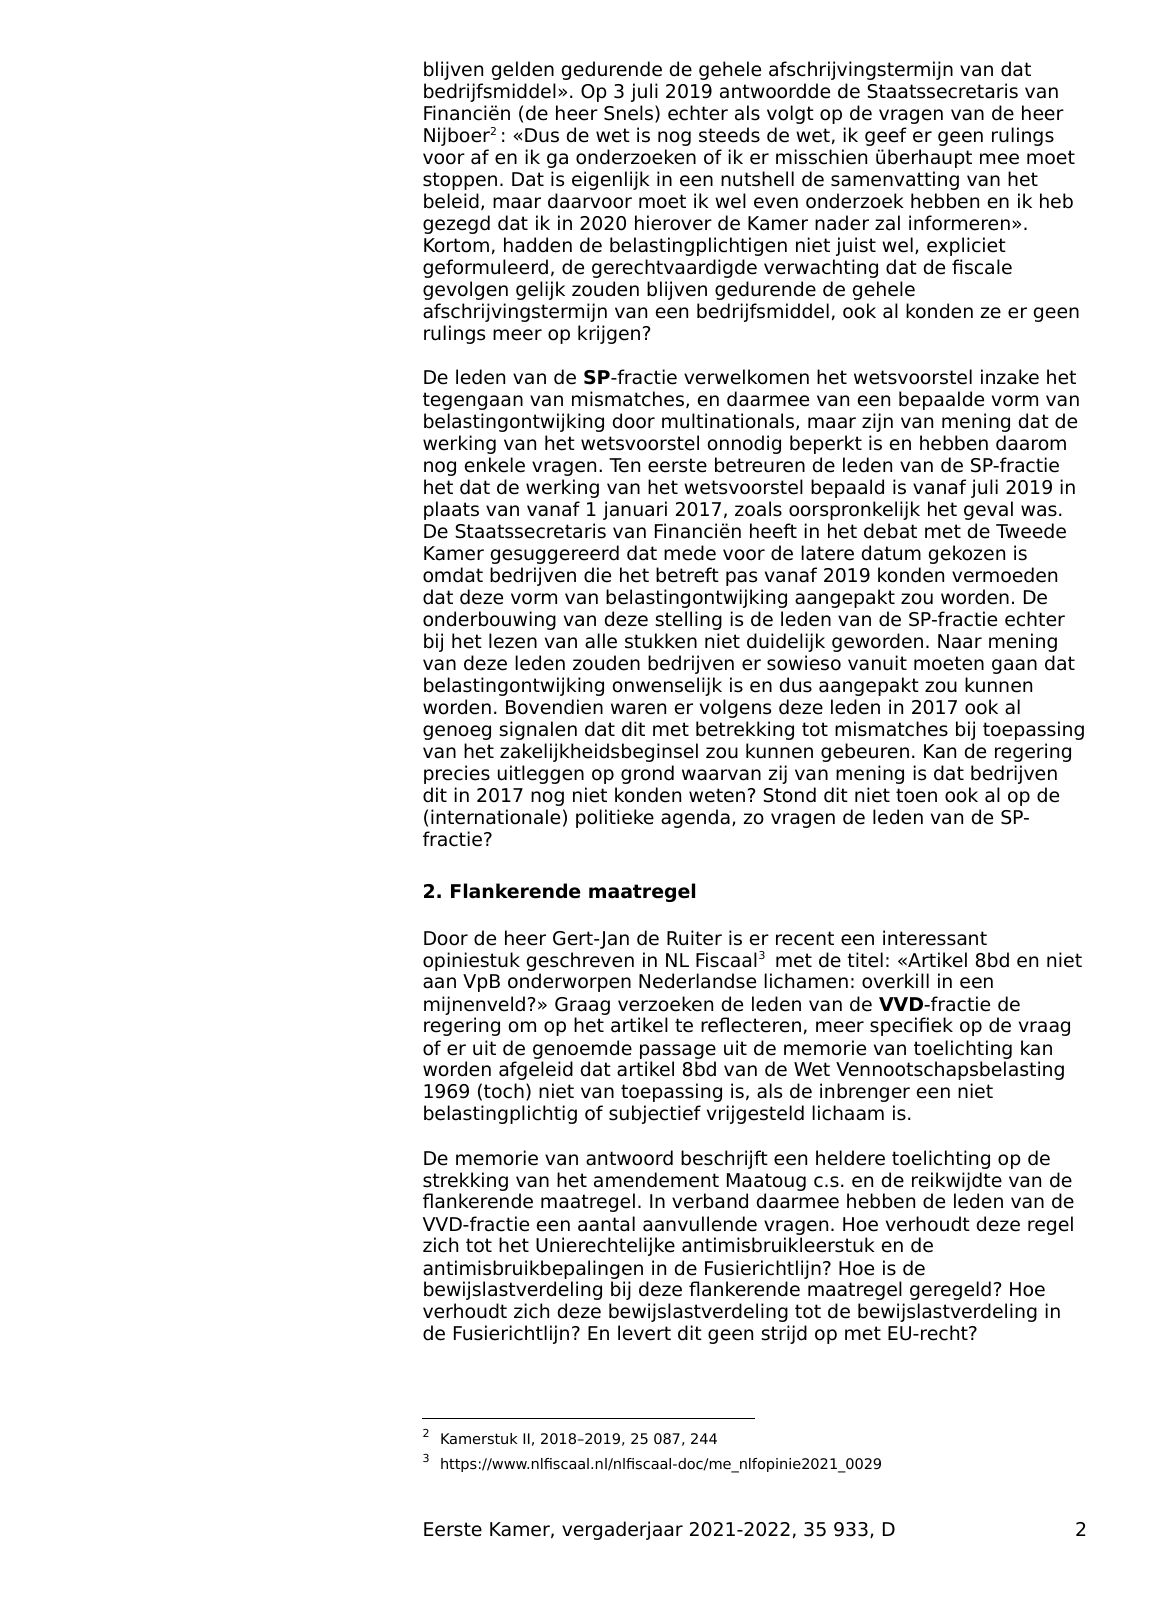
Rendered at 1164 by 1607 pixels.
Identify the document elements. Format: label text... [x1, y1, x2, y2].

text Kamerstuk II, 2018–2019, 25 087, 244 [422, 1427, 1087, 1449]
text De leden van de SP-fractie verwelkomen het wetsvoorstel inzake het tegengaan van mismatches, en daarmee van een bepaalde vorm van belastingontwijking door multinationals, maar zijn van mening dat de werking van het wetsvoorstel onnodig beperkt is en hebben daarom nog enkele vragen. Ten eerste betreuren de leden van de SP-fractie het dat de werking van het wetsvoorstel bepaald is vanaf juli 2019 in plaats van vanaf 1 januari 2017, zoals oorspronkelijk het geval was. De Staatssecretaris van Financiën heeft in het debat met de Tweede Kamer gesuggereerd dat mede voor de latere datum gekozen is omdat bedrijven die het betreft pas vanaf 2019 konden vermoeden dat deze vorm van belastingontwijking aangepakt zou worden. De onderbouwing van deze stelling is de leden van de SP-fractie echter bij het lezen van alle stukken niet duidelijk geworden. Naar mening van deze leden zouden bedrijven er sowieso vanuit moeten gaan dat belastingontwijking onwenselijk is en dus aangepakt zou kunnen worden. Bovendien waren er volgens deze leden in 2017 ook al genoeg signalen dat dit met betrekking tot mismatches bij toepassing van het zakelijkheidsbeginsel zou kunnen gebeuren. Kan de regering precies uitleggen op grond waarvan zij van mening is dat bedrijven dit in 2017 nog niet konden weten? Stond dit niet toen ook al op de (internationale) politieke agenda, zo vragen de leden van de SP-fractie? [422, 367, 1087, 851]
text blijven gelden gedurende de gehele afschrijvingstermijn van dat bedrijfsmiddel». Op 3 juli 2019 antwoordde de Staatssecretaris van Financiën (de heer Snels) echter als volgt op de vragen van de heer Nijboer: «Dus de wet is nog steeds de wet, ik geef er geen rulings voor af en ik ga onderzoeken of ik er misschien überhaupt mee moet stoppen. Dat is eigenlijk in een nutshell de samenvatting van het beleid, maar daarvoor moet ik wel even onderzoek hebben en ik heb gezegd dat ik in 2020 hierover de Kamer nader zal informeren». Kortom, hadden de belastingplichtigen niet juist wel, expliciet geformuleerd, de gerechtvaardigde verwachting dat de fiscale gevolgen gelijk zouden blijven gedurende de gehele afschrijvingstermijn van een bedrijfsmiddel, ook al konden ze er geen rulings meer op krijgen? [422, 59, 1087, 345]
text Door de heer Gert-Jan de Ruiter is er recent een interessant opiniestuk geschreven in NL Fiscaal met de titel: «Artikel 8bd en niet aan VpB onderworpen Nederlandse lichamen: overkill in een mijnenveld?» Graag verzoeken de leden van de VVD-fractie de regering om op het artikel te reflecteren, meer specifiek op de vraag of er uit de genoemde passage uit de memorie van toelichting kan worden afgeleid dat artikel 8bd van de Wet Vennootschapsbelasting 1969 (toch) niet van toepassing is, als de inbrenger een niet belastingplichtig of subjectief vrijgesteld lichaam is. [422, 927, 1087, 1125]
subtitle 2. Flankerende maatregel [422, 881, 1087, 902]
text De memorie van antwoord beschrijft een heldere toelichting op de strekking van het amendement Maatoug c.s. en de reikwijdte van de flankerende maatregel. In verband daarmee hebben de leden van de VVD-fractie een aantal aanvullende vragen. Hoe verhoudt deze regel zich tot het Unierechtelijke antimisbruikleerstuk en de antimisbruikbepalingen in de Fusierichtlijn? Hoe is de bewijslastverdeling bij deze flankerende maatregel geregeld? Hoe verhoudt zich deze bewijslastverdeling tot de bewijslastverdeling in de Fusierichtlijn? En levert dit geen strijd op met EU-recht? [422, 1147, 1087, 1345]
text https://www.nlfiscaal.nl/nlfiscaal-doc/me_nlfopinie2021_0029 [422, 1452, 1087, 1474]
